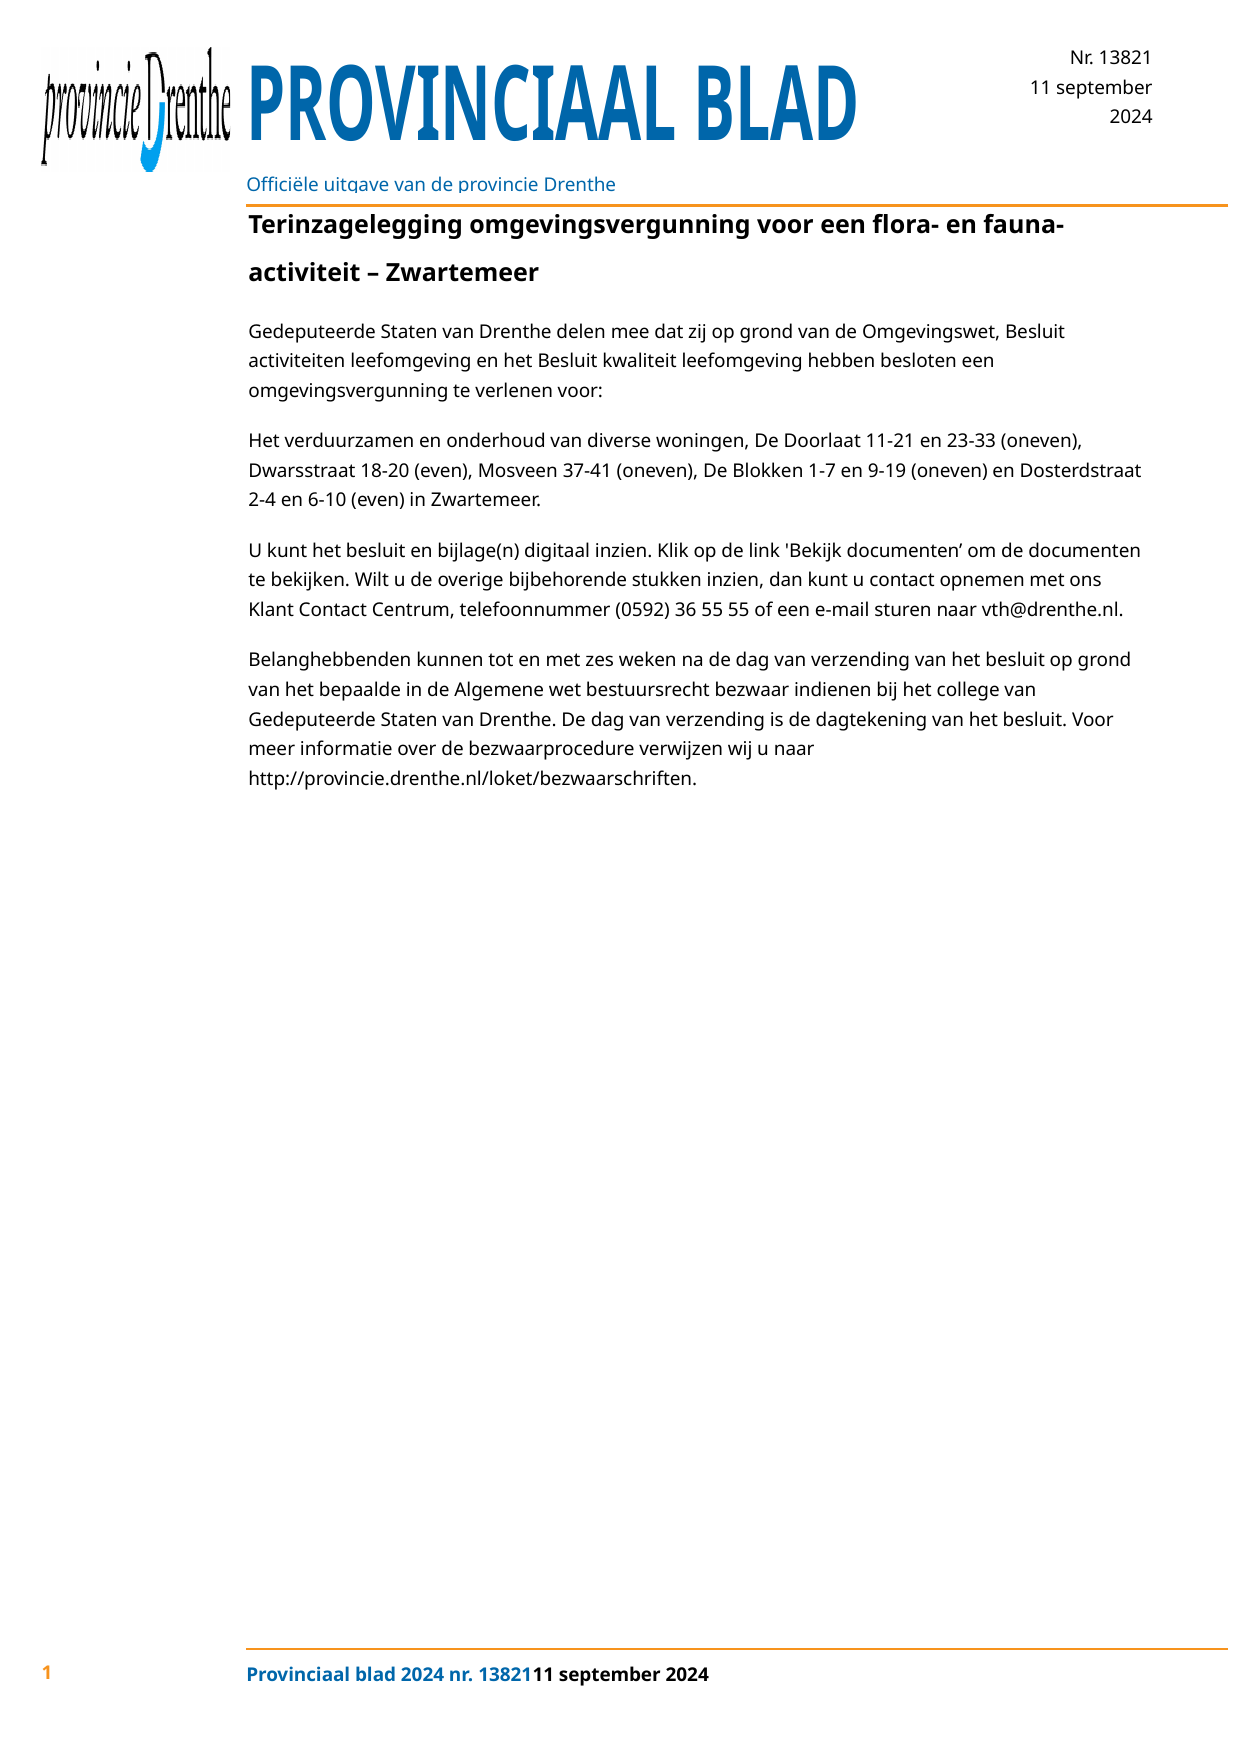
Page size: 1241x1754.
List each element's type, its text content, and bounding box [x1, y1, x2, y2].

text Het verduurzamen en onderhoud van diverse woningen, De Doorlaat 11-21 en 23-33 (oneven), Dwarsstraat 18-20 (even), Mosveen 37-41 (oneven), De Blokken 1-7 en 9-19 (oneven) en Dosterdstraat 2-4 en 6-10 (even) in Zwartemeer. [248, 427, 1152, 512]
text Gedeputeerde Staten van Drenthe delen mee dat zij op grond van de Omgevingswet, Besluit activiteiten leefomgeving en het Besluit kwaliteit leefomgeving hebben besloten een omgevingsvergunning te verlenen voor: [248, 318, 1152, 403]
text U kunt het besluit en bijlage(n) digitaal inzien. Klik op de link 'Bekijk documenten’ om de documenten te bekijken. Wilt u de overige bijbehorende stukken inzien, dan kunt u contact opnemen met ons Klant Contact Centrum, telefoonnummer (0592) 36 55 55 of een e-mail sturen naar vth@drenthe.nl. [248, 537, 1152, 622]
picture [41, 47, 231, 172]
text Belanghebbenden kunnen tot en met zes weken na de dag van verzending van het besluit op grond van het bepaalde in de Algemene wet bestuursrecht bezwaar indienen bij het college van Gedeputeerde Staten van Drenthe. De dag van verzending is de dagtekening van het besluit. Voor meer informatie over de bezwaarprocedure verwijzen wij u naar http://provincie.drenthe.nl/loket/bezwaarschriften. [248, 647, 1152, 791]
text Terinzagelegging omgevingsvergunning voor een flora- en fauna-activiteit – Zwartemeer [248, 207, 1152, 288]
